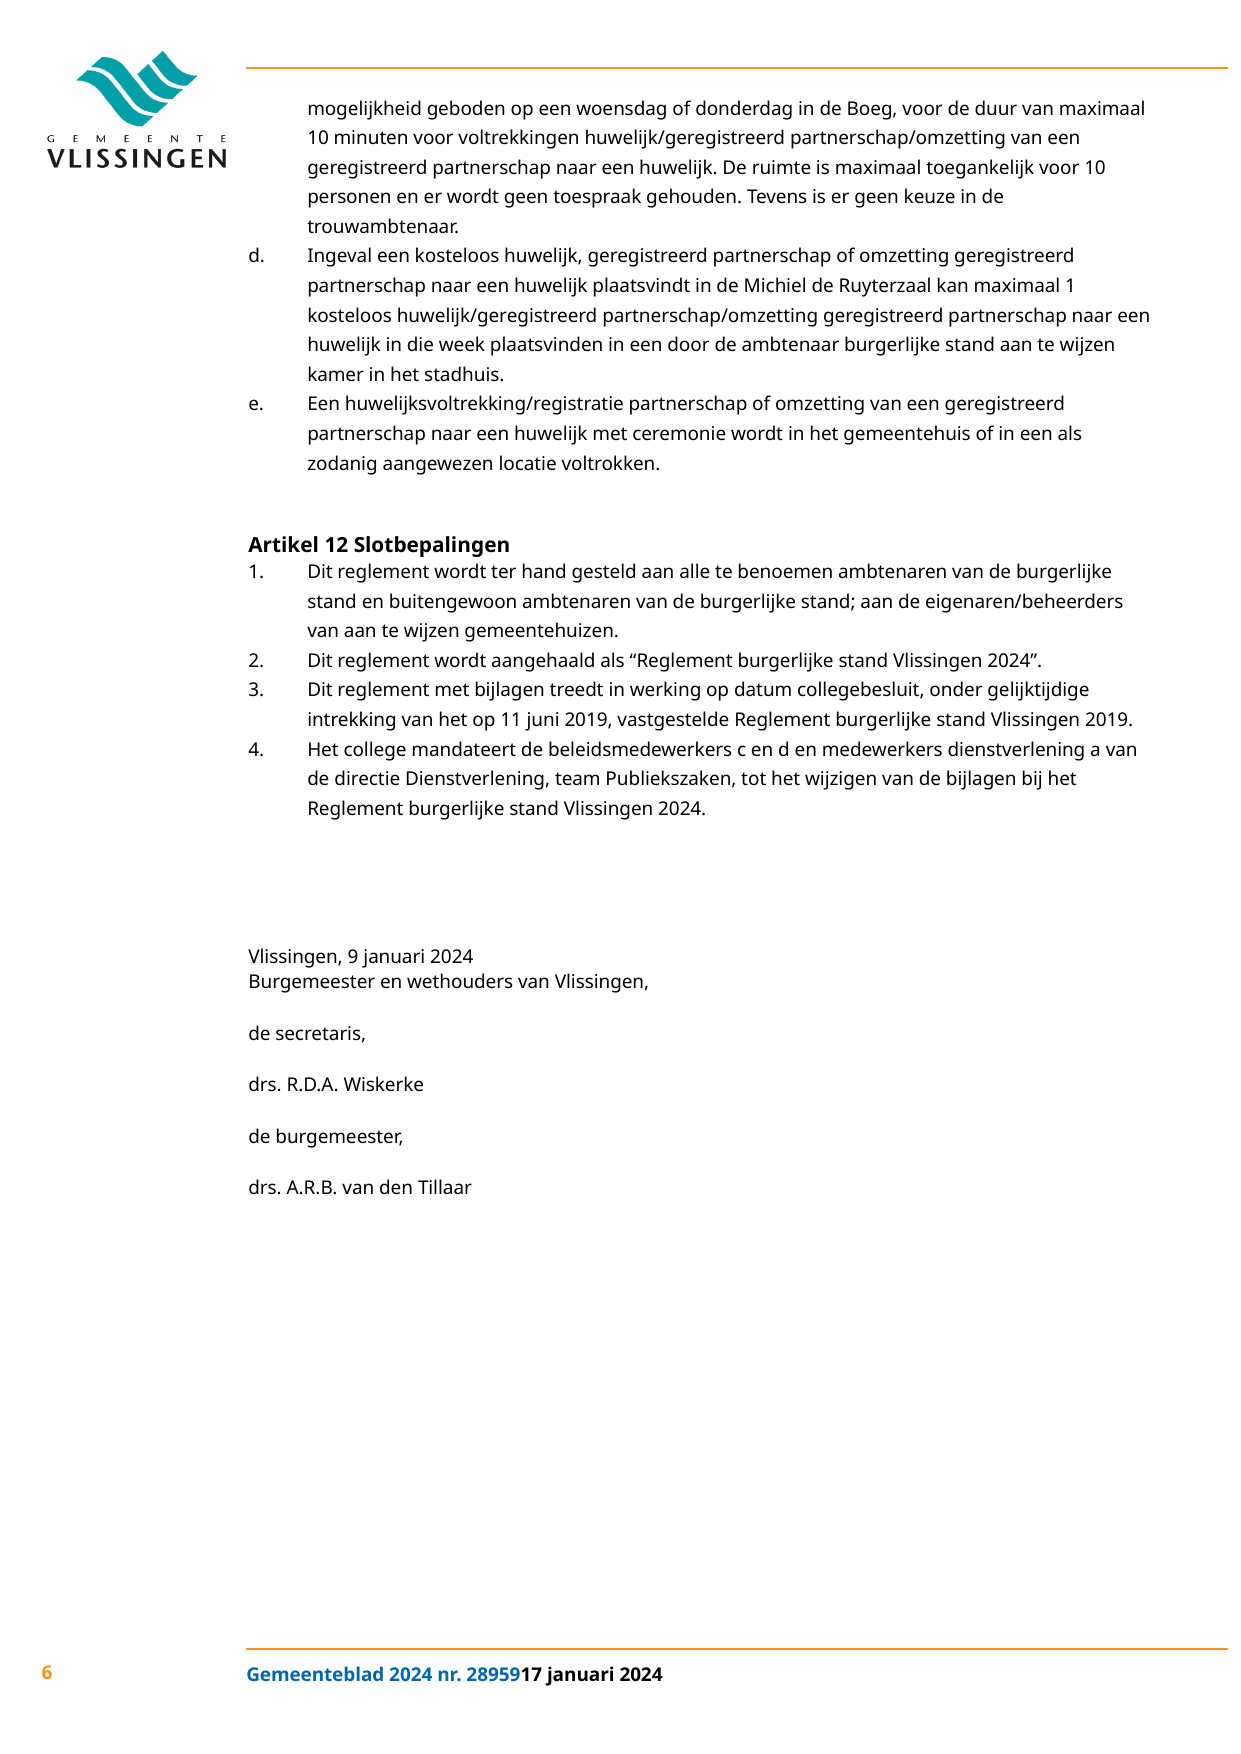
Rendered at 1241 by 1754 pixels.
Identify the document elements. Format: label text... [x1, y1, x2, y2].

text de burgemeester, [248, 1123, 1152, 1149]
text drs. R.D.A. Wiskerke [248, 1071, 1152, 1097]
text Burgemeester en wethouders van Vlissingen, [248, 968, 1152, 994]
list Ingeval een kosteloos huwelijk, geregistreerd partnerschap of omzetting geregistreerd partnerschap naar een huwelijk plaatsvindt in de Michiel de Ruyterzaal kan maximaal 1 kosteloos huwelijk/geregistreerd partnerschap/omzetting geregistreerd partnerschap naar een huwelijk in die week plaatsvinden in een door de ambtenaar burgerlijke stand aan te wijzen kamer in het stadhuis. [248, 243, 1152, 387]
text drs. A.R.B. van den Tillaar [248, 1174, 1152, 1200]
text Artikel 12 Slotbepalingen [248, 530, 1152, 558]
list Dit reglement wordt ter hand gesteld aan alle te benoemen ambtenaren van de burgerlijke stand en buitengewoon ambtenaren van de burgerlijke stand; aan de eigenaren/beheerders van aan te wijzen gemeentehuizen. [248, 558, 1152, 643]
text de secretaris, [248, 1020, 1152, 1046]
list mogelijkheid geboden op een woensdag of donderdag in de Boeg, voor de duur van maximaal 10 minuten voor voltrekkingen huwelijk/geregistreerd partnerschap/omzetting van een geregistreerd partnerschap naar een huwelijk. De ruimte is maximaal toegankelijk voor 10 personen en er wordt geen toespraak gehouden. Tevens is er geen keuze in de trouwambtenaar. [248, 95, 1152, 239]
text Vlissingen, 9 januari 2024 [248, 943, 1152, 968]
list Een huwelijksvoltrekking/registratie partnerschap of omzetting van een geregistreerd partnerschap naar een huwelijk met ceremonie wordt in het gemeentehuis of in een als zodanig aangewezen locatie voltrokken. [248, 391, 1152, 476]
list Dit reglement met bijlagen treedt in werking op datum collegebesluit, onder gelijktijdige intrekking van het op 11 juni 2019, vastgestelde Reglement burgerlijke stand Vlissingen 2019. [248, 677, 1152, 732]
list Dit reglement wordt aangehaald als “Reglement burgerlijke stand Vlissingen 2024”. [248, 647, 1152, 673]
picture [41, 47, 231, 172]
list Het college mandateert de beleidsmedewerkers c en d en medewerkers dienstverlening a van de directie Dienstverlening, team Publiekszaken, tot het wijzigen van de bijlagen bij het Reglement burgerlijke stand Vlissingen 2024. [248, 736, 1152, 821]
